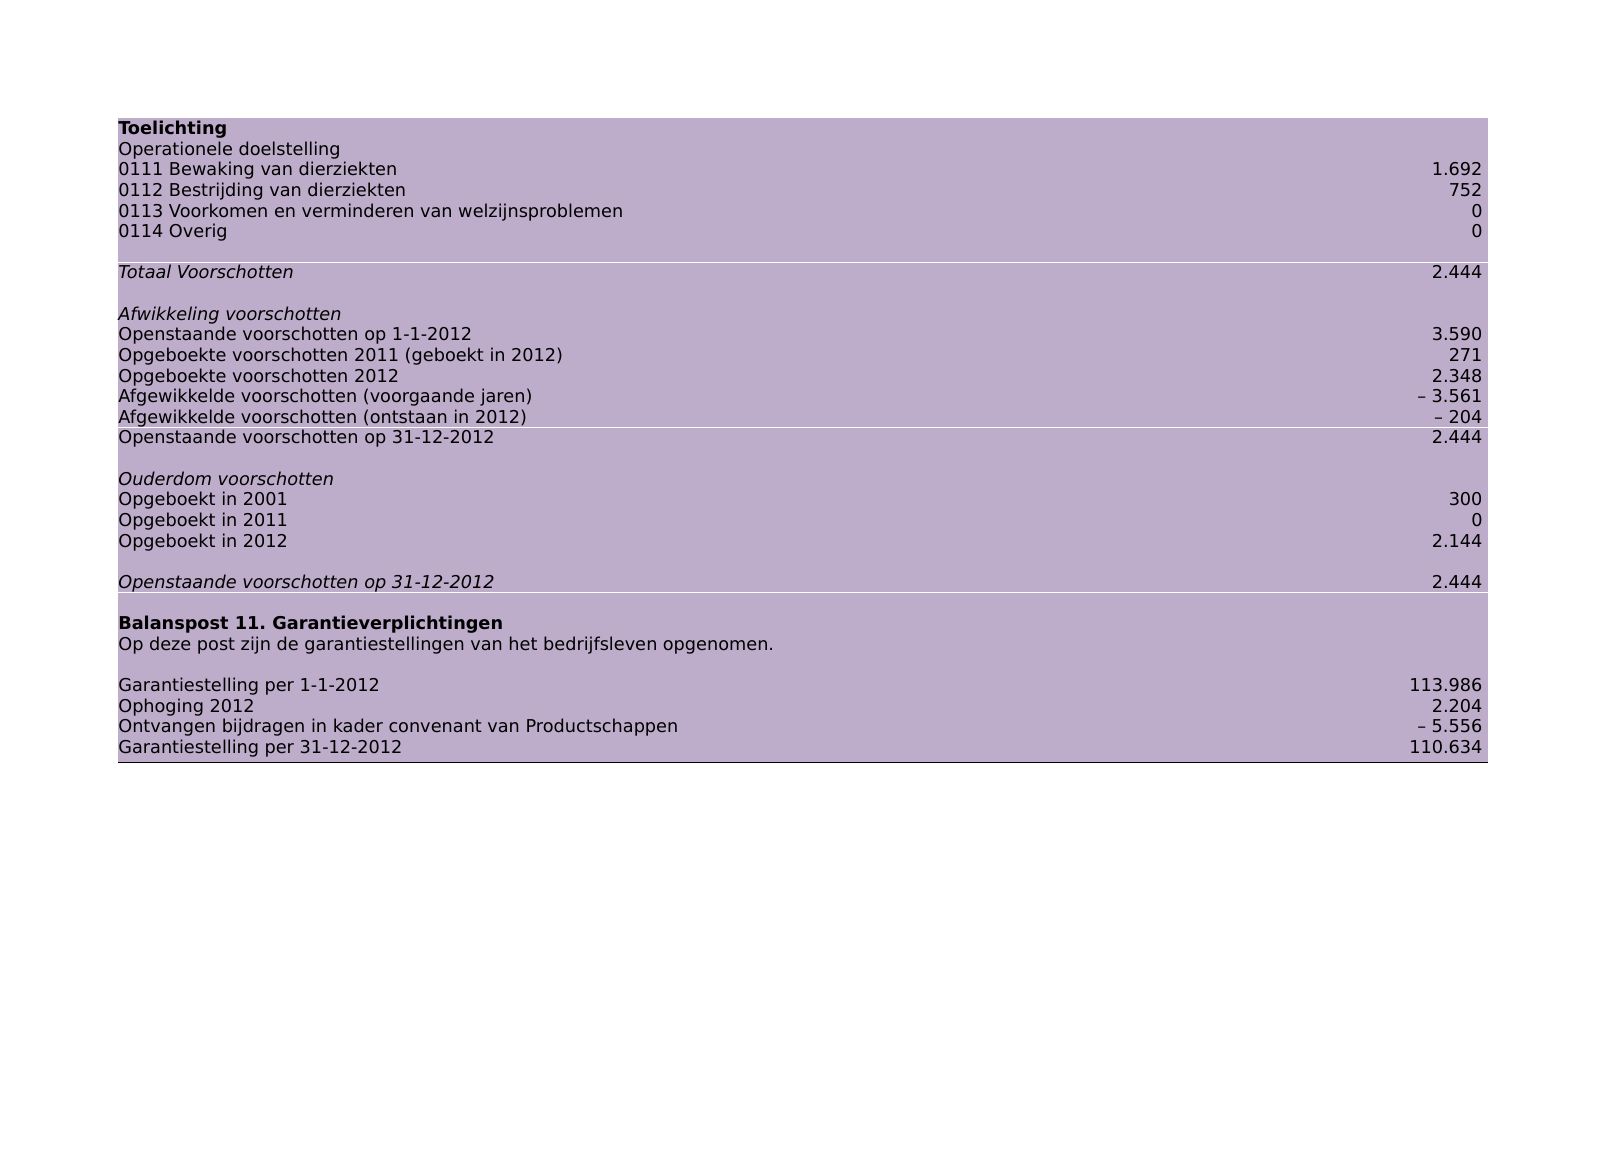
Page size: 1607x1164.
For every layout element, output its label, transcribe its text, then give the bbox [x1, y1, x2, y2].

table_cell 0113 Voorkomen en verminderen van welzijnsproblemen [118, 201, 1214, 221]
table_cell Garantiestelling per 31-12-2012 [118, 737, 1214, 762]
table_cell Totaal Voorschotten [118, 263, 1214, 283]
table_cell 0 [1214, 510, 1488, 531]
table_cell 0 [1214, 221, 1488, 242]
table_cell 0 [1214, 201, 1488, 221]
table_cell Balanspost 11. Garantieverplichtingen [118, 613, 1214, 634]
table_cell [1214, 448, 1488, 469]
table_cell Ophoging 2012 [118, 696, 1214, 716]
table_cell 113.986 [1214, 675, 1488, 696]
table_cell Opgeboekt in 2001 [118, 489, 1214, 510]
table_cell Openstaande voorschotten op 1-1-2012 [118, 324, 1214, 345]
table_cell Ontvangen bijdragen in kader convenant van Productschappen [118, 716, 1214, 737]
table_cell – 204 [1214, 407, 1488, 427]
table_cell – 3.561 [1214, 386, 1488, 407]
table_cell Toelichting [118, 118, 1214, 139]
table_cell [118, 448, 1214, 469]
table_cell Opgeboekte voorschotten 2012 [118, 366, 1214, 386]
table_cell 1.692 [1214, 159, 1488, 180]
table_cell [1214, 469, 1488, 489]
table_cell 2.204 [1214, 696, 1488, 716]
table_cell [1214, 118, 1488, 139]
table_cell [1214, 634, 1488, 654]
table_cell 2.444 [1214, 428, 1488, 448]
table_cell 0112 Bestrijding van dierziekten [118, 180, 1214, 201]
table_cell [118, 593, 1214, 613]
table_cell 2.348 [1214, 366, 1488, 386]
table_cell 2.444 [1214, 572, 1488, 592]
table_cell [1214, 242, 1488, 262]
table_cell [1214, 551, 1488, 572]
table_cell Afwikkeling voorschotten [118, 304, 1214, 324]
table_cell Ouderdom voorschotten [118, 469, 1214, 489]
table_cell 752 [1214, 180, 1488, 201]
table_cell [1214, 283, 1488, 304]
table_cell Afgewikkelde voorschotten (ontstaan in 2012) [118, 407, 1214, 427]
table_cell 0111 Bewaking van dierziekten [118, 159, 1214, 180]
table_cell Opgeboekte voorschotten 2011 (geboekt in 2012) [118, 345, 1214, 366]
table_cell [1214, 139, 1488, 159]
table_cell Afgewikkelde voorschotten (voorgaande jaren) [118, 386, 1214, 407]
table_cell 3.590 [1214, 324, 1488, 345]
table_cell Openstaande voorschotten op 31-12-2012 [118, 428, 1214, 448]
table_cell Op deze post zijn de garantiestellingen van het bedrijfsleven opgenomen. [118, 634, 1214, 654]
table_cell 0114 Overig [118, 221, 1214, 242]
table_cell Openstaande voorschotten op 31-12-2012 [118, 572, 1214, 592]
table_cell [118, 551, 1214, 572]
table_cell Opgeboekt in 2011 [118, 510, 1214, 531]
table_cell [1214, 654, 1488, 675]
table_cell [1214, 613, 1488, 634]
table_cell Opgeboekt in 2012 [118, 531, 1214, 551]
table_cell 110.634 [1214, 737, 1488, 762]
table_cell 300 [1214, 489, 1488, 510]
table_cell 2.444 [1214, 263, 1488, 283]
table_cell 2.144 [1214, 531, 1488, 551]
table_cell 271 [1214, 345, 1488, 366]
table_cell [118, 283, 1214, 304]
table_cell [118, 242, 1214, 262]
table_cell Garantiestelling per 1-1-2012 [118, 675, 1214, 696]
table_cell [1214, 304, 1488, 324]
table_cell [1214, 593, 1488, 613]
table_cell – 5.556 [1214, 716, 1488, 737]
table_cell Operationele doelstelling [118, 139, 1214, 159]
table_cell [118, 654, 1214, 675]
